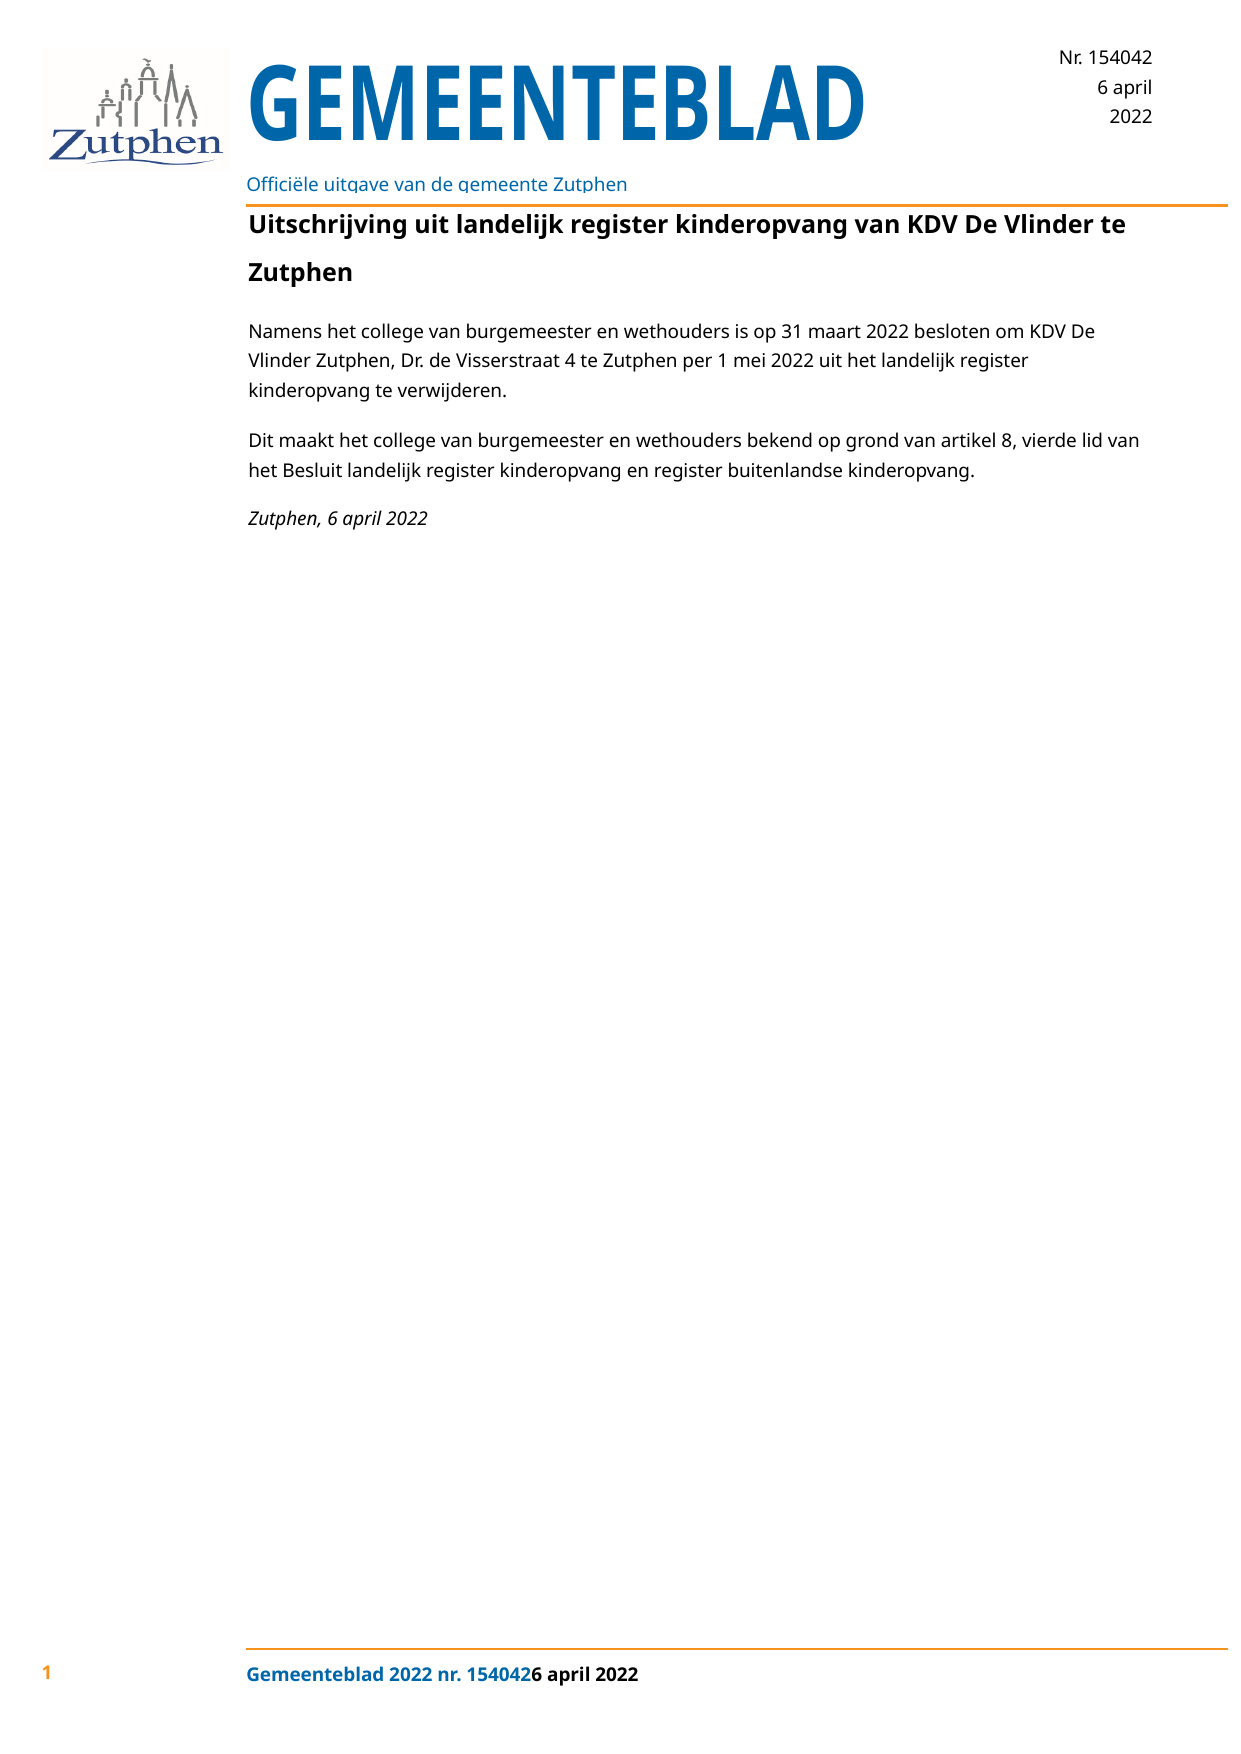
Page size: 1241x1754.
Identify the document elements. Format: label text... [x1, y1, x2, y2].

picture [41, 47, 231, 172]
text Dit maakt het college van burgemeester en wethouders bekend op grond van artikel 8, vierde lid van het Besluit landelijk register kinderopvang en register buitenlandse kinderopvang. [248, 427, 1152, 483]
text Namens het college van burgemeester en wethouders is op 31 maart 2022 besloten om KDV De Vlinder Zutphen, Dr. de Visserstraat 4 te Zutphen per 1 mei 2022 uit het landelijk register kinderopvang te verwijderen. [248, 318, 1152, 403]
text Zutphen, 6 april 2022 [248, 505, 1152, 531]
text Uitschrijving uit landelijk register kinderopvang van KDV De Vlinder te Zutphen [248, 207, 1152, 288]
